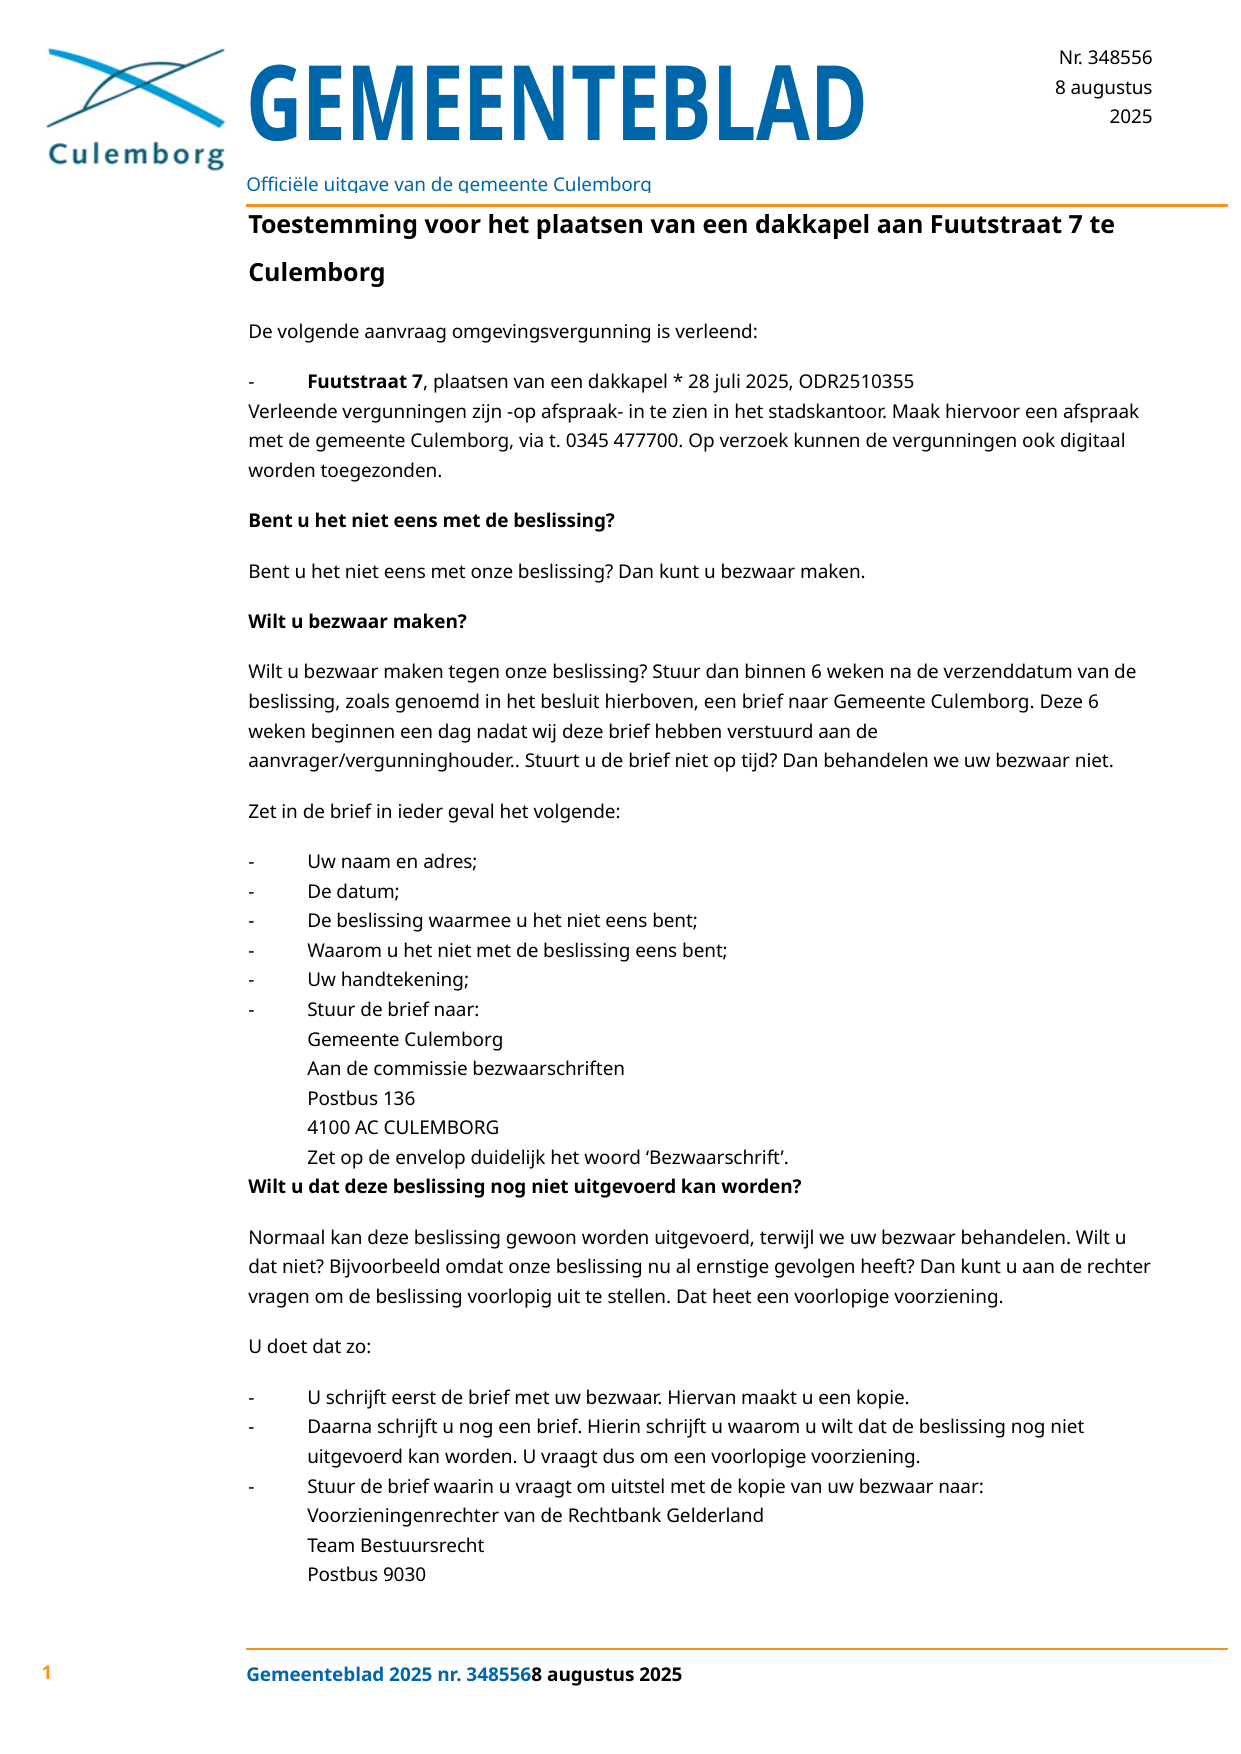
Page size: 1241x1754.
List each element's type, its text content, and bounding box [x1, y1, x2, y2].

list Stuur de brief waarin u vraagt om uitstel met de kopie van uw bezwaar naar: [248, 1473, 1152, 1499]
list U schrijft eerst de brief met uw bezwaar. Hiervan maakt u een kopie. [248, 1384, 1152, 1410]
text U doet dat zo: [248, 1334, 1152, 1359]
list Voorzieningenrechter van de Rechtbank Gelderland [248, 1502, 1152, 1528]
text Wilt u bezwaar maken? [248, 608, 1152, 634]
list Uw handtekening; [248, 967, 1152, 992]
list De beslissing waarmee u het niet eens bent; [248, 907, 1152, 933]
text Toestemming voor het plaatsen van een dakkapel aan Fuutstraat 7 te Culemborg [248, 207, 1152, 288]
list Zet op de envelop duidelijk het woord ‘Bezwaarschrift’. [248, 1144, 1152, 1170]
list Postbus 9030 [248, 1562, 1152, 1587]
text Wilt u bezwaar maken tegen onze beslissing? Stuur dan binnen 6 weken na de verzenddatum van de beslissing, zoals genoemd in het besluit hierboven, een brief naar Gemeente Culemborg. Deze 6 weken beginnen een dag nadat wij deze brief hebben verstuurd aan de aanvrager/vergunninghouder.. Stuurt u de brief niet op tijd? Dan behandelen we uw bezwaar niet. [248, 659, 1152, 773]
list Fuutstraat 7, plaatsen van een dakkapel * 28 juli 2025, ODR2510355 [248, 368, 1152, 394]
list Gemeente Culemborg [248, 1026, 1152, 1052]
list Team Bestuursrecht [248, 1532, 1152, 1558]
list Uw naam en adres; [248, 848, 1152, 874]
text Bent u het niet eens met onze beslissing? Dan kunt u bezwaar maken. [248, 558, 1152, 584]
list Stuur de brief naar: [248, 996, 1152, 1022]
list Daarna schrijft u nog een brief. Hierin schrijft u waarom u wilt dat de beslissing nog niet uitgevoerd kan worden. U vraagt dus om een voorlopige voorziening. [248, 1414, 1152, 1469]
picture [41, 47, 231, 172]
text Normaal kan deze beslissing gewoon worden uitgevoerd, terwijl we uw bezwaar behandelen. Wilt u dat niet? Bijvoorbeeld omdat onze beslissing nu al ernstige gevolgen heeft? Dan kunt u aan de rechter vragen om de beslissing voorlopig uit te stellen. Dat heet een voorlopige voorziening. [248, 1224, 1152, 1309]
list 4100 AC CULEMBORG [248, 1114, 1152, 1140]
text Zet in de brief in ieder geval het volgende: [248, 798, 1152, 824]
list Aan de commissie bezwaarschriften [248, 1055, 1152, 1081]
text Bent u het niet eens met de beslissing? [248, 507, 1152, 533]
list Waarom u het niet met de beslissing eens bent; [248, 937, 1152, 963]
list De datum; [248, 878, 1152, 904]
text Verleende vergunningen zijn -op afspraak- in te zien in het stadskantoor. Maak hiervoor een afspraak met de gemeente Culemborg, via t. 0345 477700. Op verzoek kunnen de vergunningen ook digitaal worden toegezonden. [248, 398, 1152, 483]
list Postbus 136 [248, 1085, 1152, 1111]
text De volgende aanvraag omgevingsvergunning is verleend: [248, 318, 1152, 344]
text Wilt u dat deze beslissing nog niet uitgevoerd kan worden? [248, 1174, 1152, 1199]
